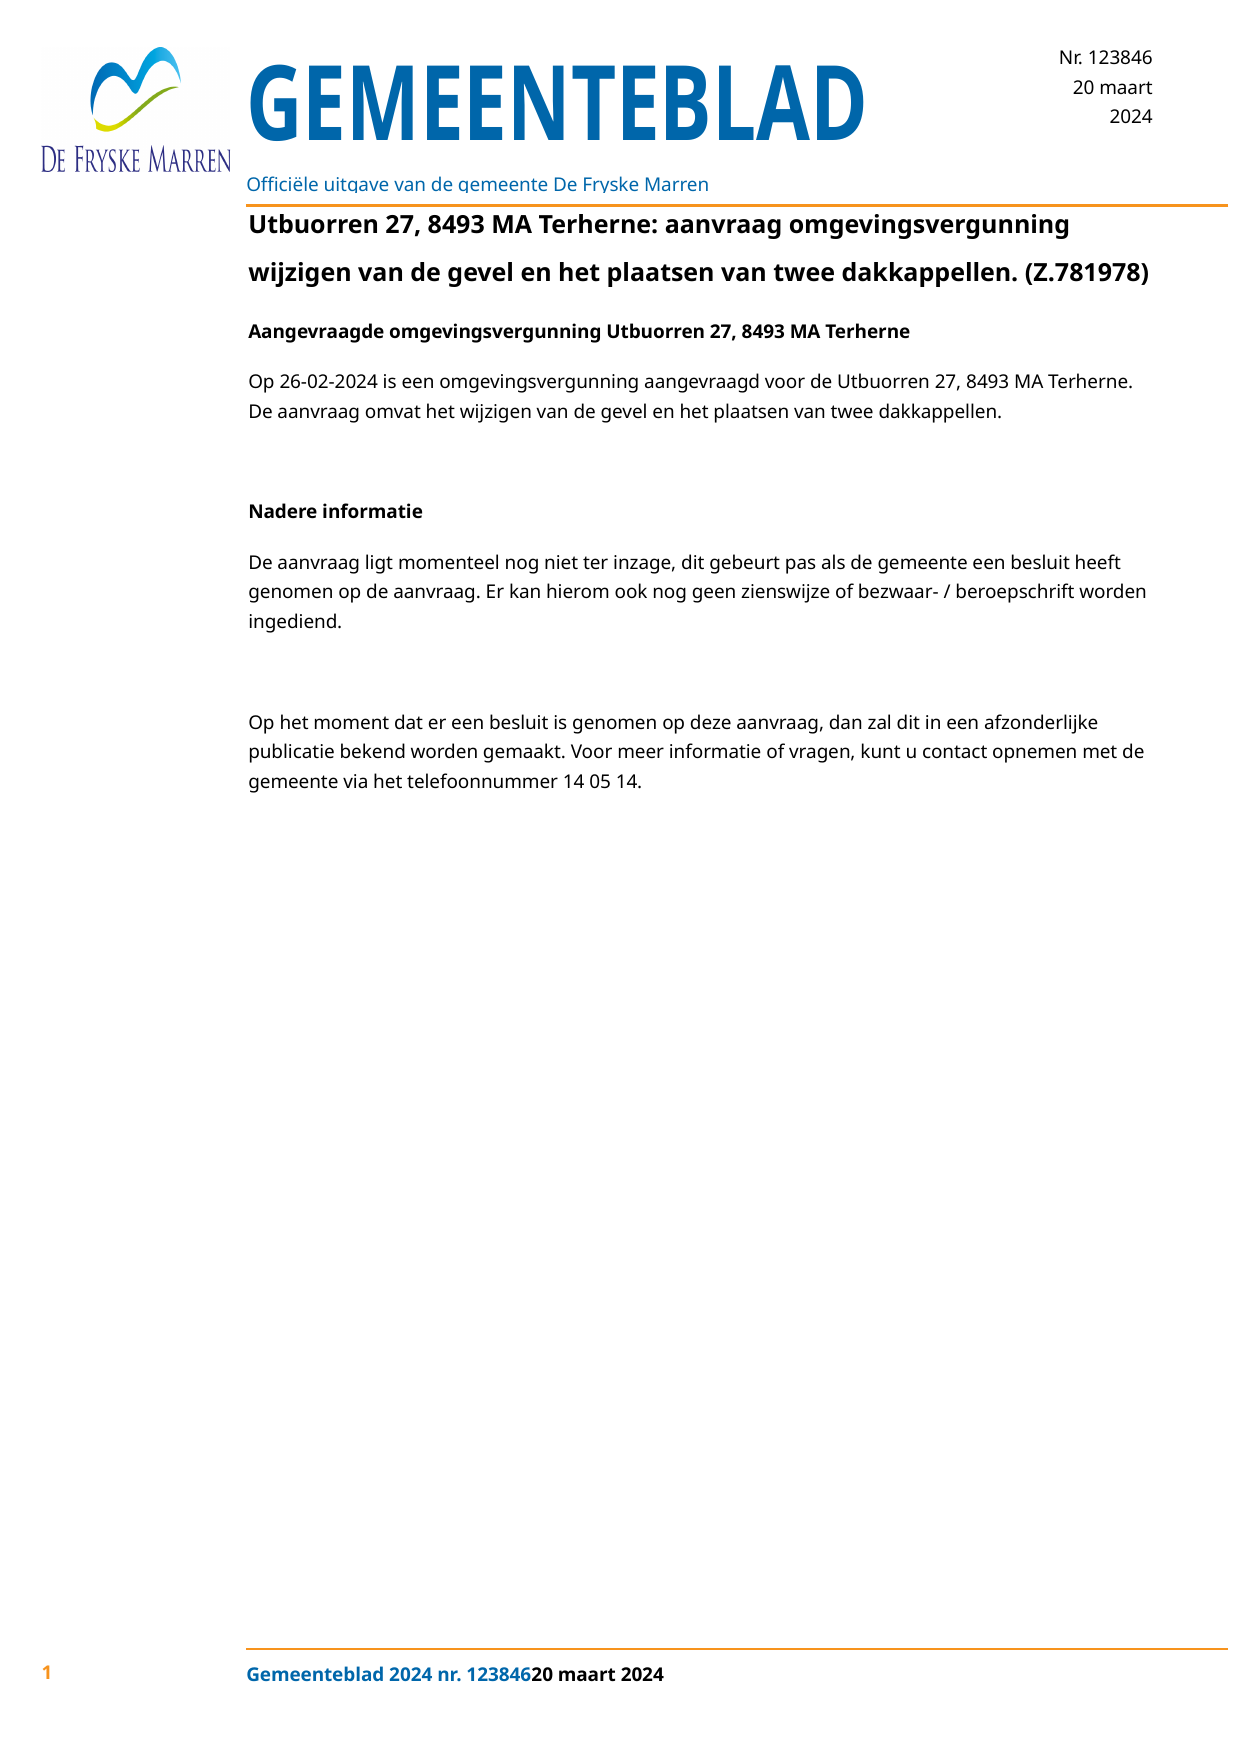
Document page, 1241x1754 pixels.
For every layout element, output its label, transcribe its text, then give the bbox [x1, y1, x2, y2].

picture [41, 47, 231, 172]
text Op 26-02-2024 is een omgevingsvergunning aangevraagd voor de Utbuorren 27, 8493 MA Terherne. De aanvraag omvat het wijzigen van de gevel en het plaatsen van twee dakkappellen. [248, 368, 1152, 424]
text De aanvraag ligt momenteel nog niet ter inzage, dit gebeurt pas als de gemeente een besluit heeft genomen op de aanvraag. Er kan hierom ook nog geen zienswijze of bezwaar- / beroepschrift worden ingediend. [248, 549, 1152, 634]
text Op het moment dat er een besluit is genomen op deze aanvraag, dan zal dit in een afzonderlijke publicatie bekend worden gemaakt. Voor meer informatie of vragen, kunt u contact opnemen met de gemeente via het telefoonnummer 14 05 14. [248, 709, 1152, 794]
text Nadere informatie [248, 499, 1152, 524]
text Aangevraagde omgevingsvergunning Utbuorren 27, 8493 MA Terherne [248, 318, 1152, 344]
text Utbuorren 27, 8493 MA Terherne: aanvraag omgevingsvergunning wijzigen van de gevel en het plaatsen van twee dakkappellen. (Z.781978) [248, 207, 1152, 288]
